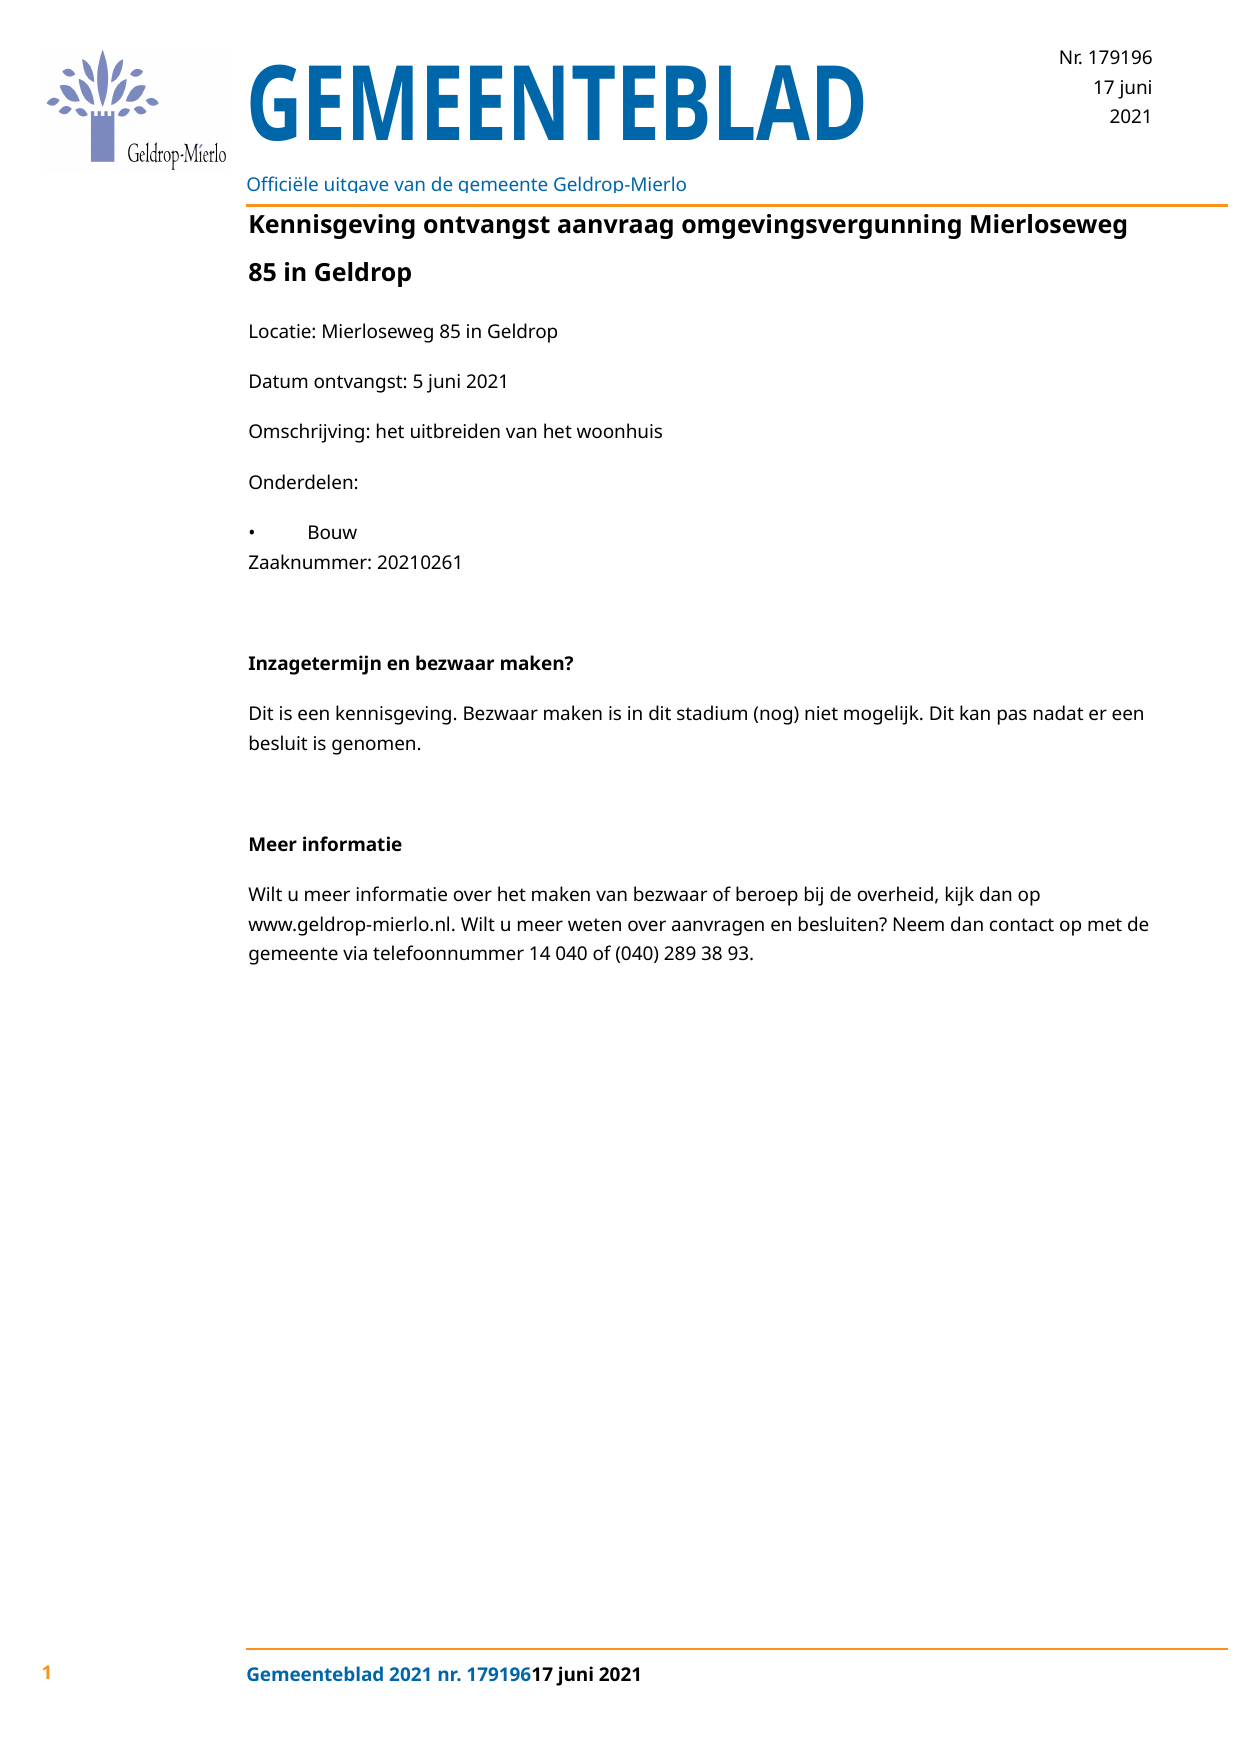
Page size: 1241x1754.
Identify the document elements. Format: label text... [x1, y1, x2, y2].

text Onderdelen: [248, 469, 1152, 495]
text Locatie: Mierloseweg 85 in Geldrop [248, 318, 1152, 344]
text Omschrijving: het uitbreiden van het woonhuis [248, 419, 1152, 444]
list Bouw [248, 519, 1152, 545]
text Inzagetermijn en bezwaar maken? [248, 650, 1152, 676]
text Meer informatie [248, 831, 1152, 857]
text Kennisgeving ontvangst aanvraag omgevingsvergunning Mierloseweg 85 in Geldrop [248, 207, 1152, 288]
text Wilt u meer informatie over het maken van bezwaar of beroep bij de overheid, kijk dan op www.geldrop-mierlo.nl. Wilt u meer weten over aanvragen en besluiten? Neem dan contact op met de gemeente via telefoonnummer 14 040 of (040) 289 38 93. [248, 881, 1152, 966]
text Zaaknummer: 20210261 [248, 549, 1152, 575]
text Dit is een kennisgeving. Bezwaar maken is in dit stadium (nog) niet mogelijk. Dit kan pas nadat er een besluit is genomen. [248, 700, 1152, 756]
text Datum ontvangst: 5 juni 2021 [248, 368, 1152, 394]
picture [41, 47, 231, 172]
